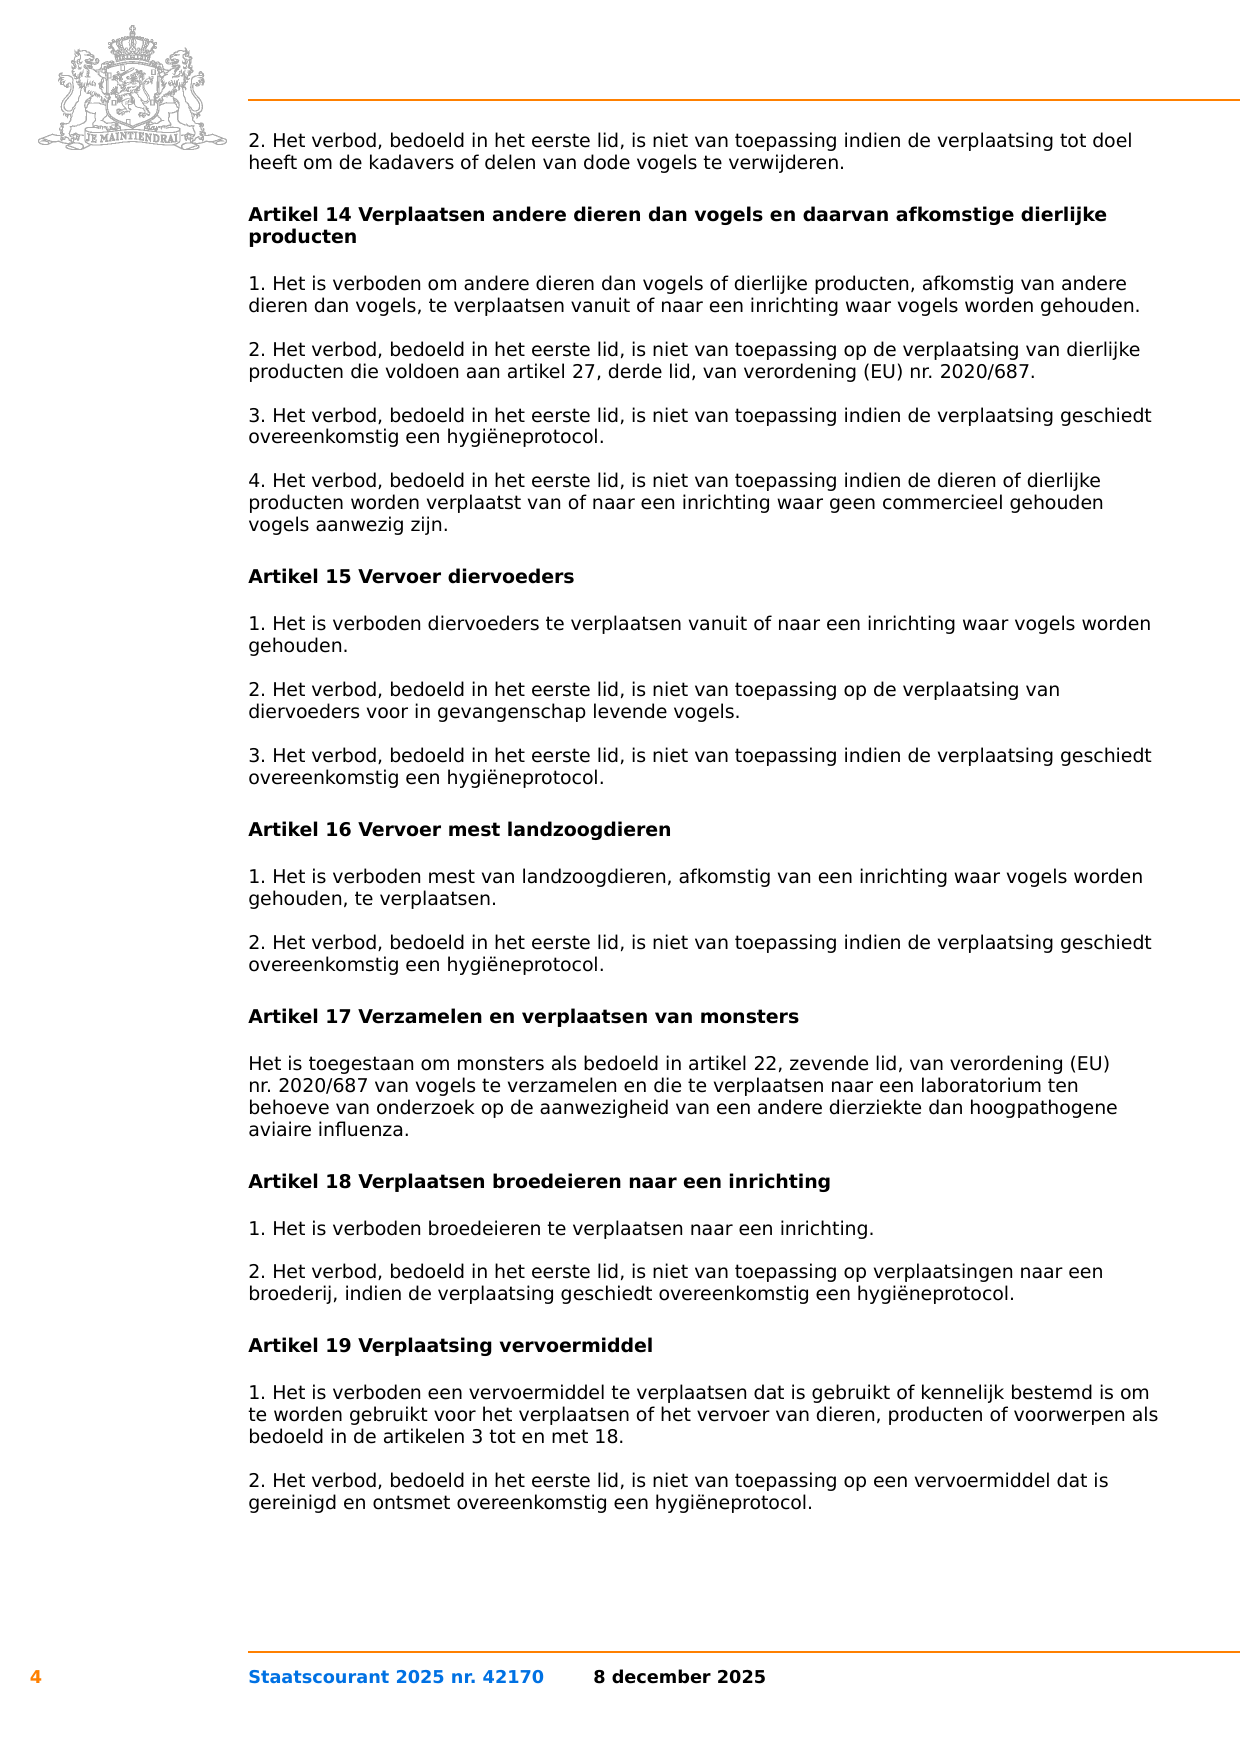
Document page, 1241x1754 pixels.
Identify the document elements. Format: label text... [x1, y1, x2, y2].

subtitle Artikel 19 Verplaatsing vervoermiddel [248, 1335, 1163, 1357]
subtitle Artikel 15 Vervoer diervoeders [248, 566, 1163, 588]
text 2. Het verbod, bedoeld in het eerste lid, is niet van toepassing indien de verplaatsing geschiedt overeenkomstig een hygiëneprotocol. [248, 932, 1163, 976]
text 2. Het verbod, bedoeld in het eerste lid, is niet van toepassing op een vervoermiddel dat is gereinigd en ontsmet overeenkomstig een hygiëneprotocol. [248, 1470, 1163, 1514]
text 4. Het verbod, bedoeld in het eerste lid, is niet van toepassing indien de dieren of dierlijke producten worden verplaatst van of naar een inrichting waar geen commercieel gehouden vogels aanwezig zijn. [248, 470, 1163, 536]
subtitle Artikel 14 Verplaatsen andere dieren dan vogels en daarvan afkomstige dierlijke producten [248, 204, 1163, 248]
text 2. Het verbod, bedoeld in het eerste lid, is niet van toepassing op de verplaatsing van diervoeders voor in gevangenschap levende vogels. [248, 679, 1163, 723]
text 1. Het is verboden een vervoermiddel te verplaatsen dat is gebruikt of kennelijk bestemd is om te worden gebruikt voor het verplaatsen of het vervoer van dieren, producten of voorwerpen als bedoeld in de artikelen 3 tot en met 18. [248, 1382, 1163, 1448]
text 3. Het verbod, bedoeld in het eerste lid, is niet van toepassing indien de verplaatsing geschiedt overeenkomstig een hygiëneprotocol. [248, 745, 1163, 789]
text 2. Het verbod, bedoeld in het eerste lid, is niet van toepassing indien de verplaatsing tot doel heeft om de kadavers of delen van dode vogels te verwijderen. [248, 130, 1163, 174]
subtitle Artikel 16 Vervoer mest landzoogdieren [248, 819, 1163, 841]
text 2. Het verbod, bedoeld in het eerste lid, is niet van toepassing op de verplaatsing van dierlijke producten die voldoen aan artikel 27, derde lid, van verordening (EU) nr. 2020/687. [248, 339, 1163, 383]
text 1. Het is verboden mest van landzoogdieren, afkomstig van een inrichting waar vogels worden gehouden, te verplaatsen. [248, 866, 1163, 910]
subtitle Artikel 17 Verzamelen en verplaatsen van monsters [248, 1006, 1163, 1028]
subtitle Artikel 18 Verplaatsen broedeieren naar een inrichting [248, 1171, 1163, 1192]
text 1. Het is verboden diervoeders te verplaatsen vanuit of naar een inrichting waar vogels worden gehouden. [248, 613, 1163, 657]
text 3. Het verbod, bedoeld in het eerste lid, is niet van toepassing indien de verplaatsing geschiedt overeenkomstig een hygiëneprotocol. [248, 404, 1163, 448]
text 1. Het is verboden om andere dieren dan vogels of dierlijke producten, afkomstig van andere dieren dan vogels, te verplaatsen vanuit of naar een inrichting waar vogels worden gehouden. [248, 273, 1163, 317]
text Het is toegestaan om monsters als bedoeld in artikel 22, zevende lid, van verordening (EU) nr. 2020/687 van vogels te verzamelen en die te verplaatsen naar een laboratorium ten behoeve van onderzoek op de aanwezigheid van een andere dierziekte dan hoogpathogene aviaire influenza. [248, 1053, 1163, 1141]
text 1. Het is verboden broedeieren te verplaatsen naar een inrichting. [248, 1217, 1163, 1239]
picture [38, 25, 227, 150]
text 2. Het verbod, bedoeld in het eerste lid, is niet van toepassing op verplaatsingen naar een broederij, indien de verplaatsing geschiedt overeenkomstig een hygiëneprotocol. [248, 1261, 1163, 1305]
